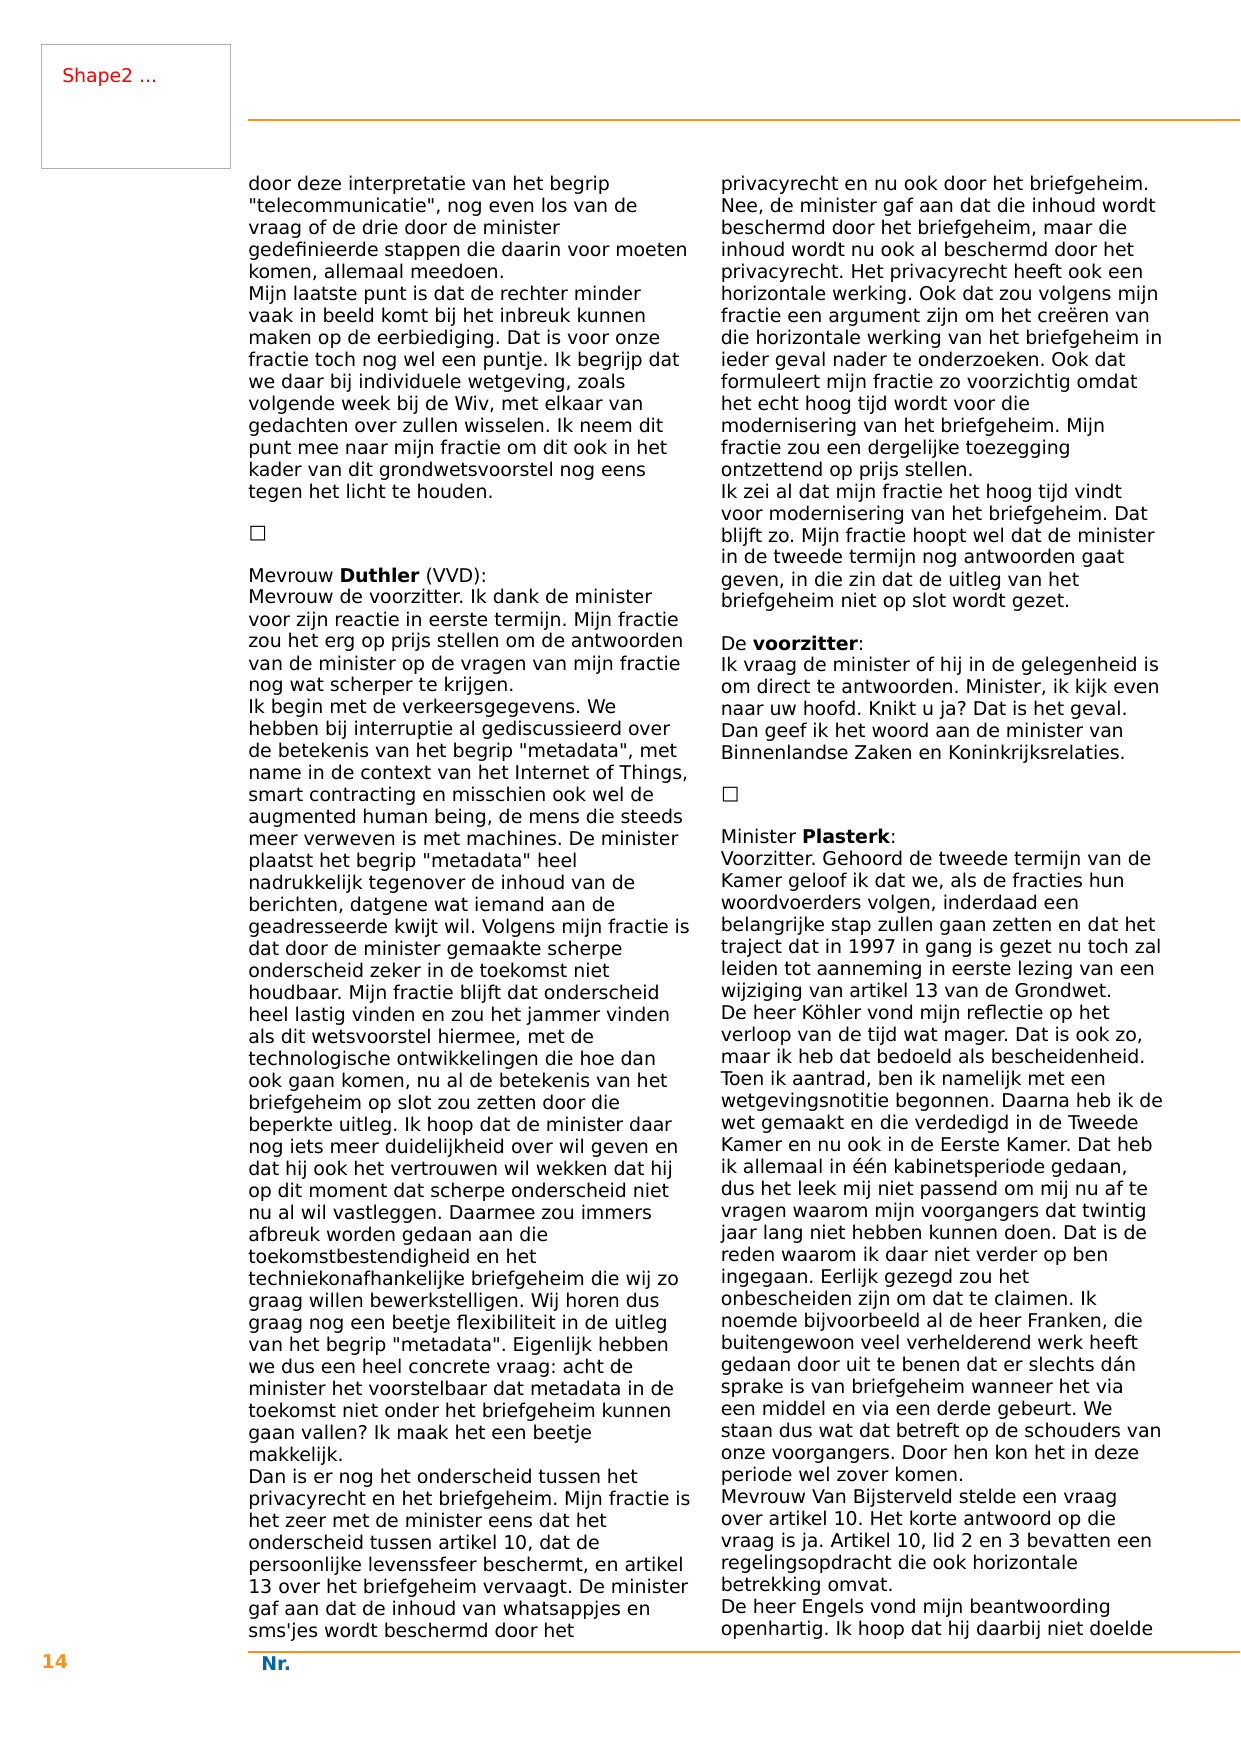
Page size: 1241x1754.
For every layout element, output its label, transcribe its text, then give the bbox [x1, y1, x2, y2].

text De heer Köhler vond mijn reflectie op het verloop van de tijd wat mager. Dat is ook zo, maar ik heb dat bedoeld als bescheidenheid. Toen ik aantrad, ben ik namelijk met een wetgevingsnotitie begonnen. Daarna heb ik de wet gemaakt en die verdedigd in de Tweede Kamer en nu ook in de Eerste Kamer. Dat heb ik allemaal in één kabinetsperiode gedaan, dus het leek mij niet passend om mij nu af te vragen waarom mijn voorgangers dat twintig jaar lang niet hebben kunnen doen. Dat is de reden waarom ik daar niet verder op ben ingegaan. Eerlijk gezegd zou het onbescheiden zijn om dat te claimen. Ik noemde bijvoorbeeld al de heer Franken, die buitengewoon veel verhelderend werk heeft gedaan door uit te benen dat er slechts dán sprake is van briefgeheim wanneer het via een middel en via een derde gebeurt. We staan dus wat dat betreft op de schouders van onze voorgangers. Door hen kon het in deze periode wel zover komen. [721, 1002, 1163, 1486]
text Voorzitter. Gehoord de tweede termijn van de Kamer geloof ik dat we, als de fracties hun woordvoerders volgen, inderdaad een belangrijke stap zullen gaan zetten en dat het traject dat in 1997 in gang is gezet nu toch zal leiden tot aanneming in eerste lezing van een wijziging van artikel 13 van de Grondwet. [721, 848, 1163, 1002]
text ⬜ [721, 784, 1163, 806]
text Mevrouw Duthler (VVD): [248, 564, 691, 586]
text ⬜ [248, 522, 691, 544]
text door deze interpretatie van het begrip "telecommunicatie", nog even los van de vraag of de drie door de minister gedefinieerde stappen die daarin voor moeten komen, allemaal meedoen. [248, 173, 691, 283]
text De voorzitter: [721, 632, 1163, 654]
text Minister Plasterk: [721, 826, 1163, 848]
text Mevrouw Van Bijsterveld stelde een vraag over artikel 10. Het korte antwoord op die vraag is ja. Artikel 10, lid 2 en 3 bevatten een regelingsopdracht die ook horizontale betrekking omvat. [721, 1486, 1163, 1596]
text Mijn laatste punt is dat de rechter minder vaak in beeld komt bij het inbreuk kunnen maken op de eerbiediging. Dat is voor onze fractie toch nog wel een puntje. Ik begrijp dat we daar bij individuele wetgeving, zoals volgende week bij de Wiv, met elkaar van gedachten over zullen wisselen. Ik neem dit punt mee naar mijn fractie om dit ook in het kader van dit grondwetsvoorstel nog eens tegen het licht te houden. [248, 283, 691, 502]
text Ik vraag de minister of hij in de gelegenheid is om direct te antwoorden. Minister, ik kijk even naar uw hoofd. Knikt u ja? Dat is het geval. Dan geef ik het woord aan de minister van Binnenlandse Zaken en Koninkrijksrelaties. [721, 654, 1163, 764]
text Mevrouw de voorzitter. Ik dank de minister voor zijn reactie in eerste termijn. Mijn fractie zou het erg op prijs stellen om de antwoorden van de minister op de vragen van mijn fractie nog wat scherper te krijgen. [248, 586, 691, 696]
text De heer Engels vond mijn beantwoording openhartig. Ik hoop dat hij daarbij niet doelde [721, 1596, 1163, 1639]
text Ik begin met de verkeersgegevens. We hebben bij interruptie al gediscussieerd over de betekenis van het begrip "metadata", met name in de context van het Internet of Things, smart contracting en misschien ook wel de augmented human being, de mens die steeds meer verweven is met machines. De minister plaatst het begrip "metadata" heel nadrukkelijk tegenover de inhoud van de berichten, datgene wat iemand aan de geadresseerde kwijt wil. Volgens mijn fractie is dat door de minister gemaakte scherpe onderscheid zeker in de toekomst niet houdbaar. Mijn fractie blijft dat onderscheid heel lastig vinden en zou het jammer vinden als dit wetsvoorstel hiermee, met de technologische ontwikkelingen die hoe dan ook gaan komen, nu al de betekenis van het briefgeheim op slot zou zetten door die beperkte uitleg. Ik hoop dat de minister daar nog iets meer duidelijkheid over wil geven en dat hij ook het vertrouwen wil wekken dat hij op dit moment dat scherpe onderscheid niet nu al wil vastleggen. Daarmee zou immers afbreuk worden gedaan aan die toekomstbestendigheid en het techniekonafhankelijke briefgeheim die wij zo graag willen bewerkstelligen. Wij horen dus graag nog een beetje flexibiliteit in de uitleg van het begrip "metadata". Eigenlijk hebben we dus een heel concrete vraag: acht de minister het voorstelbaar dat metadata in de toekomst niet onder het briefgeheim kunnen gaan vallen? Ik maak het een beetje makkelijk. [248, 696, 691, 1466]
text Dan is er nog het onderscheid tussen het privacyrecht en het briefgeheim. Mijn fractie is het zeer met de minister eens dat het onderscheid tussen artikel 10, dat de persoonlijke levenssfeer beschermt, en artikel 13 over het briefgeheim vervaagt. De minister gaf aan dat de inhoud van whatsappjes en sms'jes wordt beschermd door het [248, 1466, 691, 1641]
text Ik zei al dat mijn fractie het hoog tijd vindt voor modernisering van het briefgeheim. Dat blijft zo. Mijn fractie hoopt wel dat de minister in de tweede termijn nog antwoorden gaat geven, in die zin dat de uitleg van het briefgeheim niet op slot wordt gezet. [721, 481, 1163, 612]
text privacyrecht en nu ook door het briefgeheim. Nee, de minister gaf aan dat die inhoud wordt beschermd door het briefgeheim, maar die inhoud wordt nu ook al beschermd door het privacyrecht. Het privacyrecht heeft ook een horizontale werking. Ook dat zou volgens mijn fractie een argument zijn om het creëren van die horizontale werking van het briefgeheim in ieder geval nader te onderzoeken. Ook dat formuleert mijn fractie zo voorzichtig omdat het echt hoog tijd wordt voor die modernisering van het briefgeheim. Mijn fractie zou een dergelijke toezegging ontzettend op prijs stellen. [721, 173, 1163, 481]
